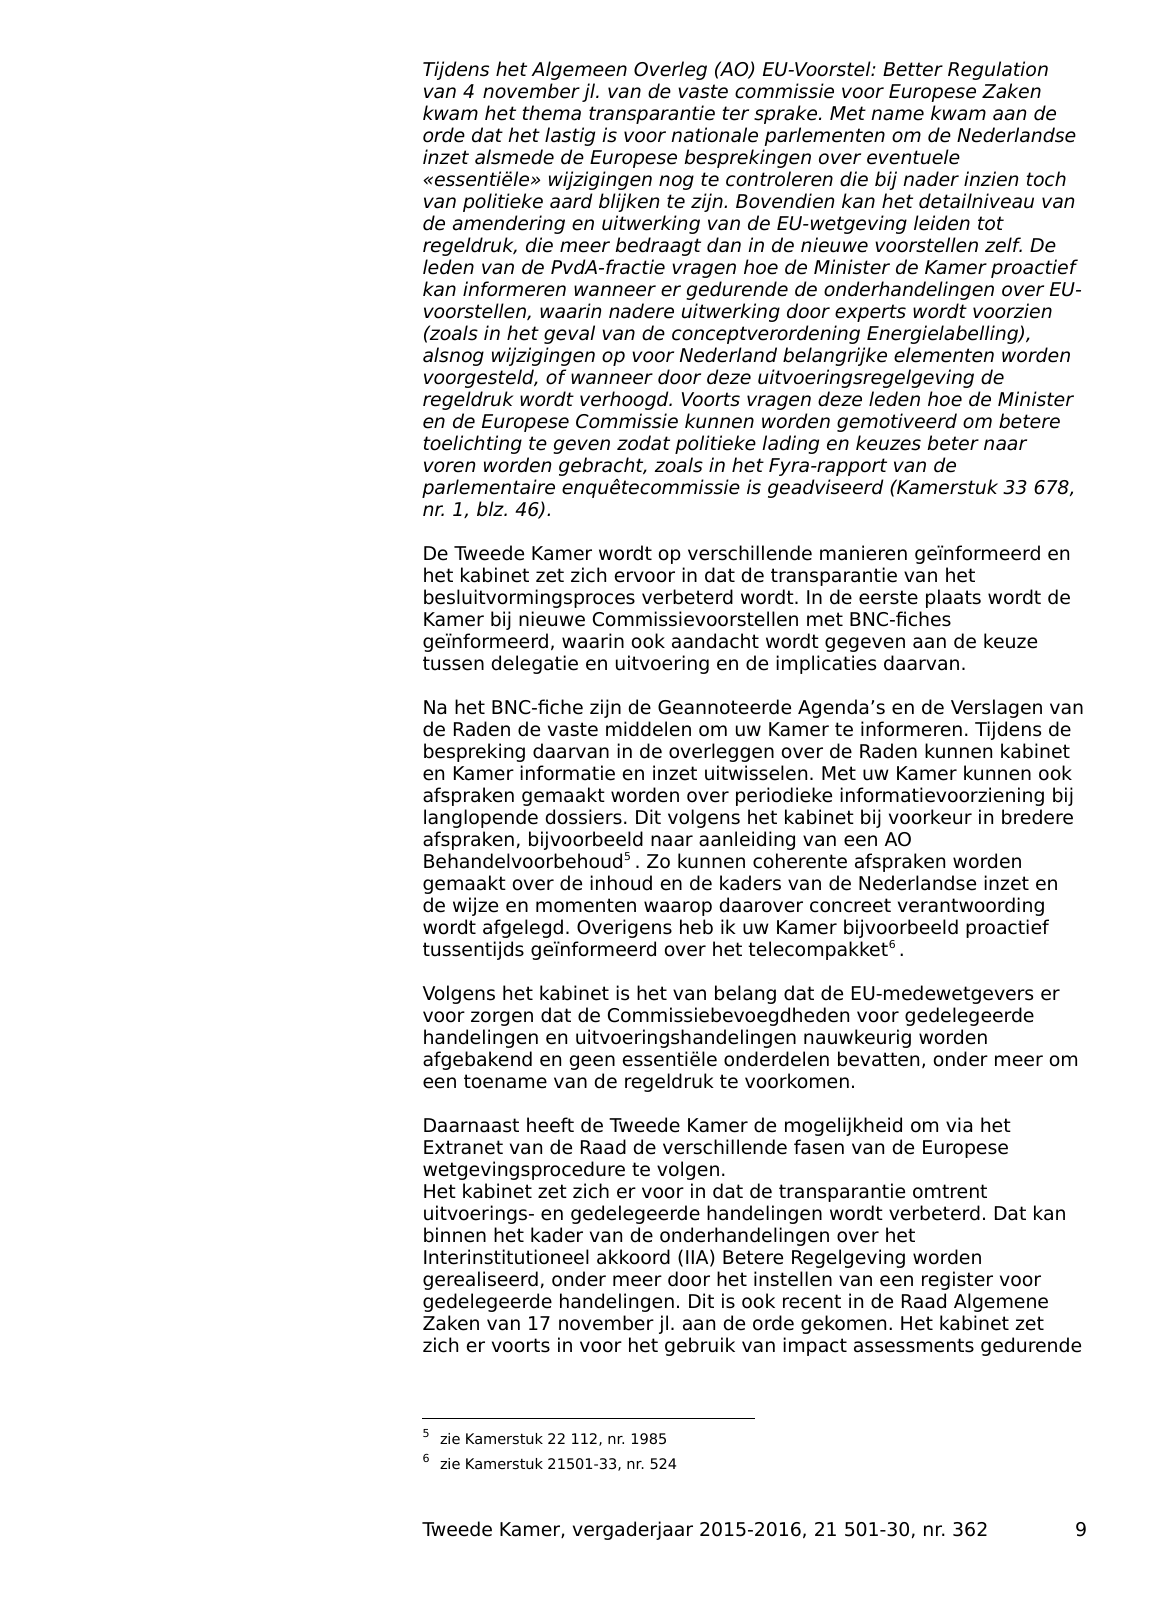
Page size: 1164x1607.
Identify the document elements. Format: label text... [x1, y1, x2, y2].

text Daarnaast heeft de Tweede Kamer de mogelijkheid om via het Extranet van de Raad de verschillende fasen van de Europese wetgevingsprocedure te volgen. [422, 1115, 1087, 1181]
text zie Kamerstuk 22 112, nr. 1985 [422, 1427, 1087, 1449]
text Na het BNC-fiche zijn de Geannoteerde Agenda’s en de Verslagen van de Raden de vaste middelen om uw Kamer te informeren. Tijdens de bespreking daarvan in de overleggen over de Raden kunnen kabinet en Kamer informatie en inzet uitwisselen. Met uw Kamer kunnen ook afspraken gemaakt worden over periodieke informatievoorziening bij langlopende dossiers. Dit volgens het kabinet bij voorkeur in bredere afspraken, bijvoorbeeld naar aanleiding van een AO Behandelvoorbehoud. Zo kunnen coherente afspraken worden gemaakt over de inhoud en de kaders van de Nederlandse inzet en de wijze en momenten waarop daarover concreet verantwoording wordt afgelegd. Overigens heb ik uw Kamer bijvoorbeeld proactief tussentijds geïnformeerd over het telecompakket. [422, 697, 1087, 961]
text Volgens het kabinet is het van belang dat de EU-medewetgevers er voor zorgen dat de Commissiebevoegdheden voor gedelegeerde handelingen en uitvoeringshandelingen nauwkeurig worden afgebakend en geen essentiële onderdelen bevatten, onder meer om een toename van de regeldruk te voorkomen. [422, 983, 1087, 1093]
text zie Kamerstuk 21501-33, nr. 524 [422, 1452, 1087, 1474]
text Tijdens het Algemeen Overleg (AO) EU-Voorstel: Better Regulation van 4 november jl. van de vaste commissie voor Europese Zaken kwam het thema transparantie ter sprake. Met name kwam aan de orde dat het lastig is voor nationale parlementen om de Nederlandse inzet alsmede de Europese besprekingen over eventuele «essentiële» wijzigingen nog te controleren die bij nader inzien toch van politieke aard blijken te zijn. Bovendien kan het detailniveau van de amendering en uitwerking van de EU-wetgeving leiden tot regeldruk, die meer bedraagt dan in de nieuwe voorstellen zelf. De leden van de PvdA-fractie vragen hoe de Minister de Kamer proactief kan informeren wanneer er gedurende de onderhandelingen over EU-voorstellen, waarin nadere uitwerking door experts wordt voorzien (zoals in het geval van de conceptverordening Energielabelling), alsnog wijzigingen op voor Nederland belangrijke elementen worden voorgesteld, of wanneer door deze uitvoeringsregelgeving de regeldruk wordt verhoogd. Voorts vragen deze leden hoe de Minister en de Europese Commissie kunnen worden gemotiveerd om betere toelichting te geven zodat politieke lading en keuzes beter naar voren worden gebracht, zoals in het Fyra-rapport van de parlementaire enquêtecommissie is geadviseerd (Kamerstuk 33 678, nr. 1, blz. 46). [422, 59, 1087, 521]
text De Tweede Kamer wordt op verschillende manieren geïnformeerd en het kabinet zet zich ervoor in dat de transparantie van het besluitvormingsproces verbeterd wordt. In de eerste plaats wordt de Kamer bij nieuwe Commissievoorstellen met BNC-fiches geïnformeerd, waarin ook aandacht wordt gegeven aan de keuze tussen delegatie en uitvoering en de implicaties daarvan. [422, 543, 1087, 675]
text Het kabinet zet zich er voor in dat de transparantie omtrent uitvoerings- en gedelegeerde handelingen wordt verbeterd. Dat kan binnen het kader van de onderhandelingen over het Interinstitutioneel akkoord (IIA) Betere Regelgeving worden gerealiseerd, onder meer door het instellen van een register voor gedelegeerde handelingen. Dit is ook recent in de Raad Algemene Zaken van 17 november jl. aan de orde gekomen. Het kabinet zet zich er voorts in voor het gebruik van impact assessments gedurende [422, 1181, 1087, 1357]
